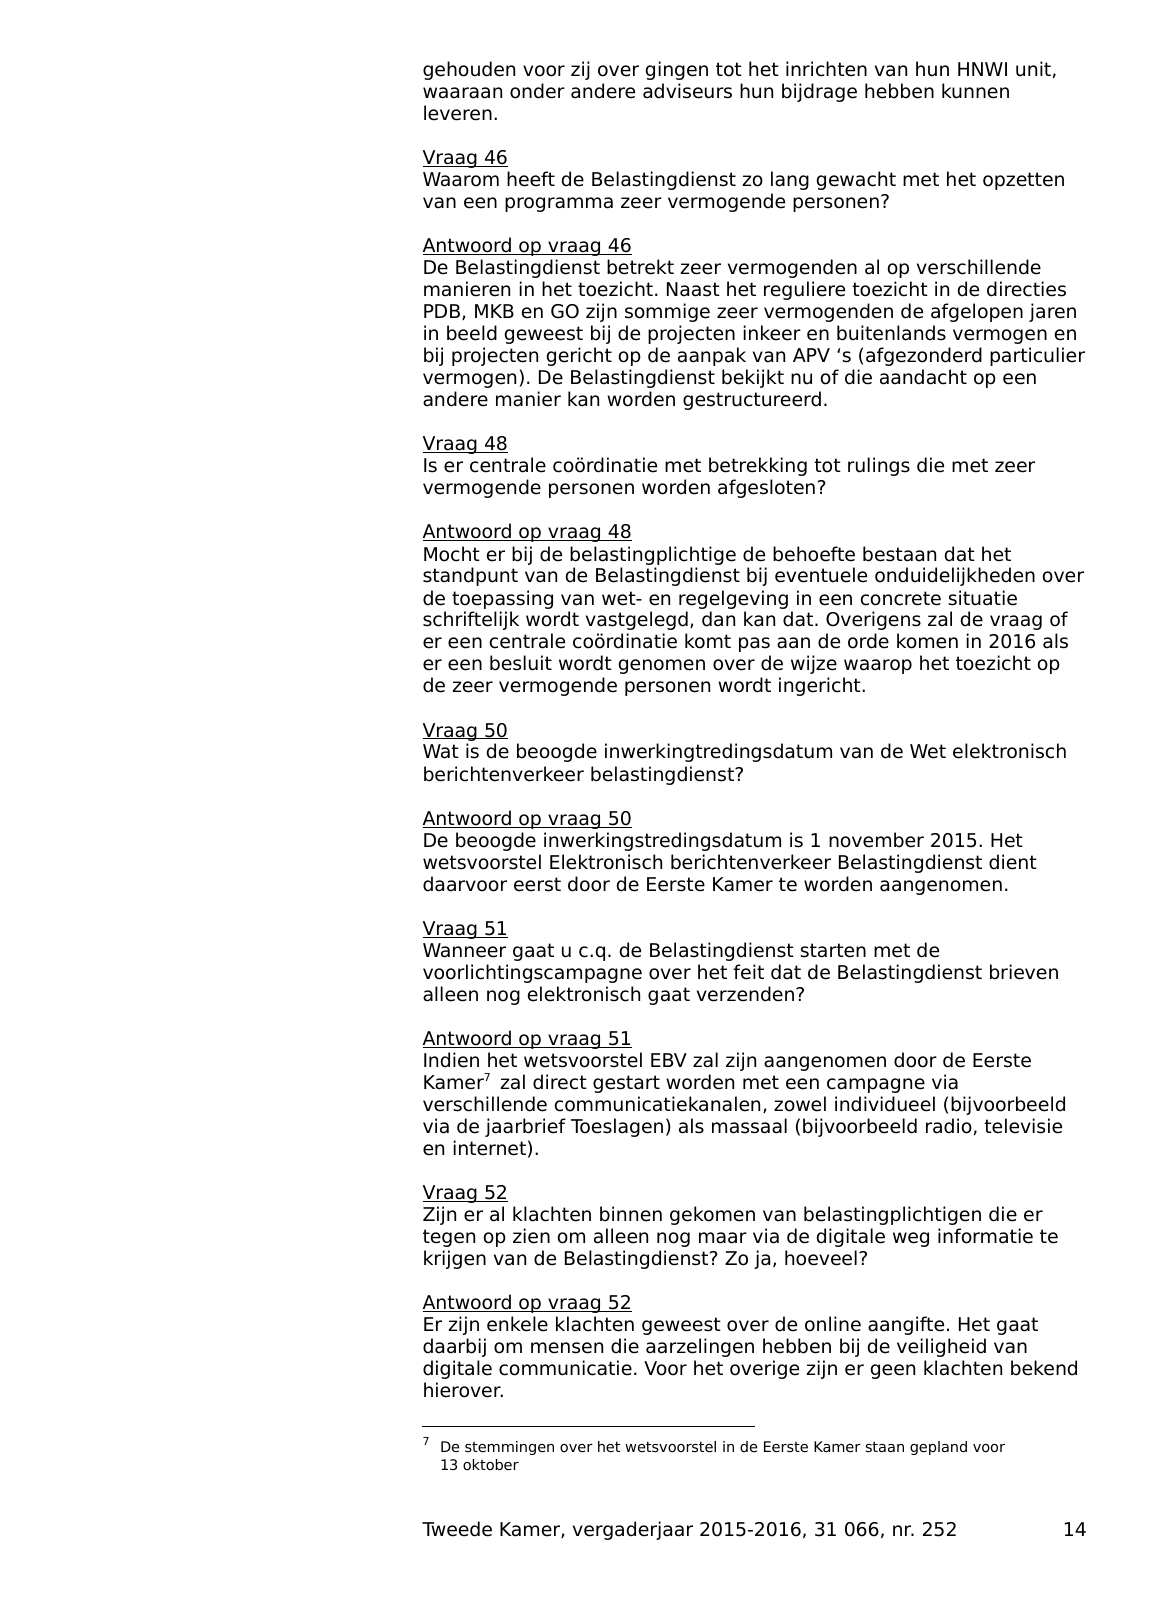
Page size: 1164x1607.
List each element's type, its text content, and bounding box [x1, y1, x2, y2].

text Vraag 46 [422, 147, 1087, 169]
text Wat is de beoogde inwerkingtredingsdatum van de Wet elektronisch berichtenverkeer belastingdienst? [422, 741, 1087, 785]
text Vraag 48 [422, 433, 1087, 455]
text Wanneer gaat u c.q. de Belastingdienst starten met de voorlichtingscampagne over het feit dat de Belastingdienst brieven alleen nog elektronisch gaat verzenden? [422, 940, 1087, 1006]
text Vraag 52 [422, 1182, 1087, 1204]
text Antwoord op vraag 52 [422, 1292, 1087, 1314]
text Mocht er bij de belastingplichtige de behoefte bestaan dat het standpunt van de Belastingdienst bij eventuele onduidelijkheden over de toepassing van wet- en regelgeving in een concrete situatie schriftelijk wordt vastgelegd, dan kan dat. Overigens zal de vraag of er een centrale coördinatie komt pas aan de orde komen in 2016 als er een besluit wordt genomen over de wijze waarop het toezicht op de zeer vermogende personen wordt ingericht. [422, 543, 1087, 697]
text Waarom heeft de Belastingdienst zo lang gewacht met het opzetten van een programma zeer vermogende personen? [422, 169, 1087, 213]
text Er zijn enkele klachten geweest over de online aangifte. Het gaat daarbij om mensen die aarzelingen hebben bij de veiligheid van digitale communicatie. Voor het overige zijn er geen klachten bekend hierover. [422, 1314, 1087, 1402]
text Antwoord op vraag 51 [422, 1028, 1087, 1050]
text Vraag 51 [422, 918, 1087, 940]
text Antwoord op vraag 46 [422, 235, 1087, 257]
text gehouden voor zij over gingen tot het inrichten van hun HNWI unit, waaraan onder andere adviseurs hun bijdrage hebben kunnen leveren. [422, 59, 1087, 125]
text De stemmingen over het wetsvoorstel in de Eerste Kamer staan gepland voor 13 oktober [422, 1435, 1087, 1474]
text Is er centrale coördinatie met betrekking tot rulings die met zeer vermogende personen worden afgesloten? [422, 455, 1087, 499]
text De Belastingdienst betrekt zeer vermogenden al op verschillende manieren in het toezicht. Naast het reguliere toezicht in de directies PDB, MKB en GO zijn sommige zeer vermogenden de afgelopen jaren in beeld geweest bij de projecten inkeer en buitenlands vermogen en bij projecten gericht op de aanpak van APV ‘s (afgezonderd particulier vermogen). De Belastingdienst bekijkt nu of die aandacht op een andere manier kan worden gestructureerd. [422, 257, 1087, 411]
text De beoogde inwerkingstredingsdatum is 1 november 2015. Het wetsvoorstel Elektronisch berichtenverkeer Belastingdienst dient daarvoor eerst door de Eerste Kamer te worden aangenomen. [422, 829, 1087, 896]
text Vraag 50 [422, 719, 1087, 741]
text Zijn er al klachten binnen gekomen van belastingplichtigen die er tegen op zien om alleen nog maar via de digitale weg informatie te krijgen van de Belastingdienst? Zo ja, hoeveel? [422, 1204, 1087, 1270]
text Antwoord op vraag 48 [422, 521, 1087, 543]
text Indien het wetsvoorstel EBV zal zijn aangenomen door de Eerste Kamer zal direct gestart worden met een campagne via verschillende communicatiekanalen, zowel individueel (bijvoorbeeld via de jaarbrief Toeslagen) als massaal (bijvoorbeeld radio, televisie en internet). [422, 1050, 1087, 1160]
text Antwoord op vraag 50 [422, 808, 1087, 829]
